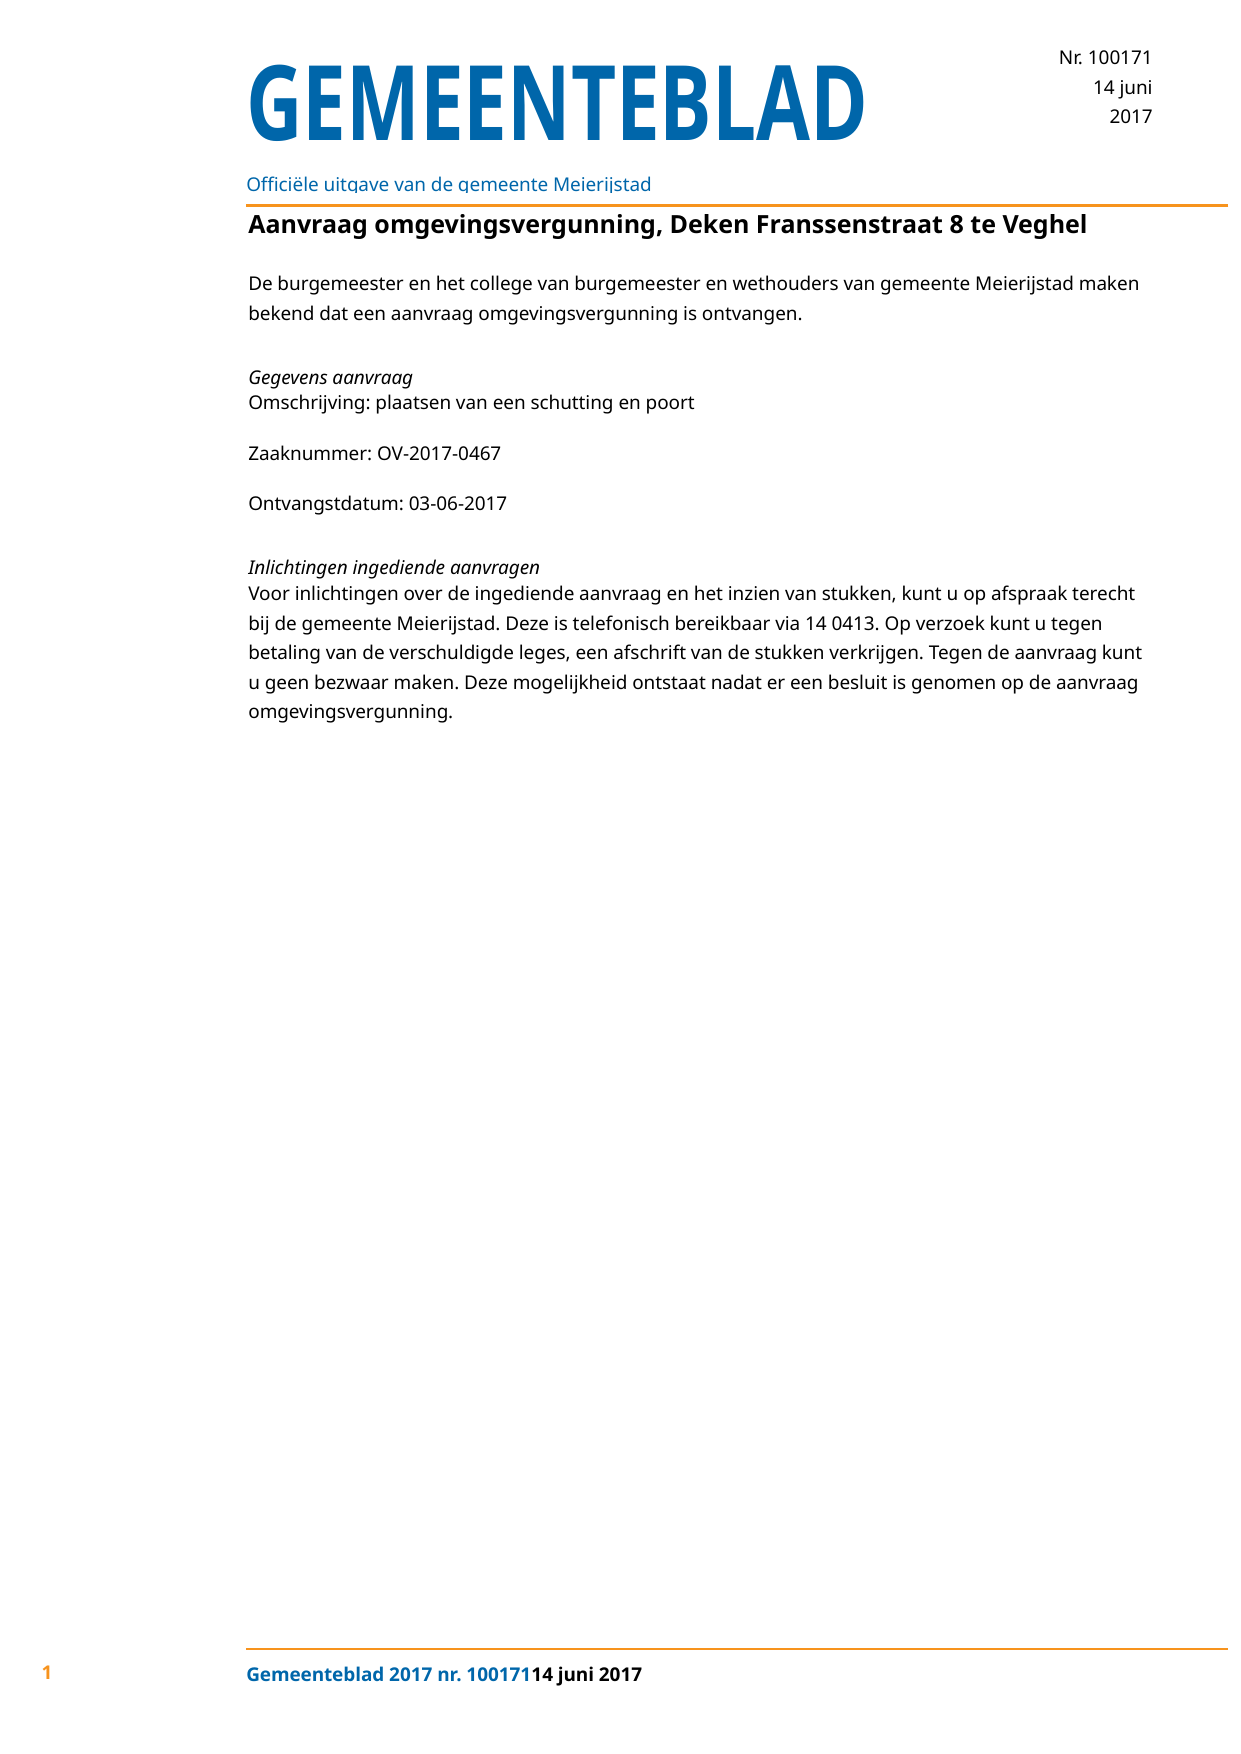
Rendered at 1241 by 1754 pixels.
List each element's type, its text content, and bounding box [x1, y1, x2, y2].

text Aanvraag omgevingsvergunning, Deken Franssenstraat 8 te Veghel [248, 207, 1152, 241]
text Gegevens aanvraag [248, 364, 1152, 389]
text Zaaknummer: OV-2017-0467 [248, 440, 1152, 466]
text Voor inlichtingen over de ingediende aanvraag en het inzien van stukken, kunt u op afspraak terecht bij de gemeente Meierijstad. Deze is telefonisch bereikbaar via 14 0413. Op verzoek kunt u tegen betaling van de verschuldigde leges, een afschrift van de stukken verkrijgen. Tegen de aanvraag kunt u geen bezwaar maken. Deze mogelijkheid ontstaat nadat er een besluit is genomen op de aanvraag omgevingsvergunning. [248, 580, 1152, 724]
text Ontvangstdatum: 03-06-2017 [248, 490, 1152, 516]
text Omschrijving: plaatsen van een schutting en poort [248, 389, 1152, 415]
text De burgemeester en het college van burgemeester en wethouders van gemeente Meierijstad maken bekend dat een aanvraag omgevingsvergunning is ontvangen. [248, 270, 1152, 326]
picture [41, 47, 231, 172]
text Inlichtingen ingediende aanvragen [248, 554, 1152, 580]
